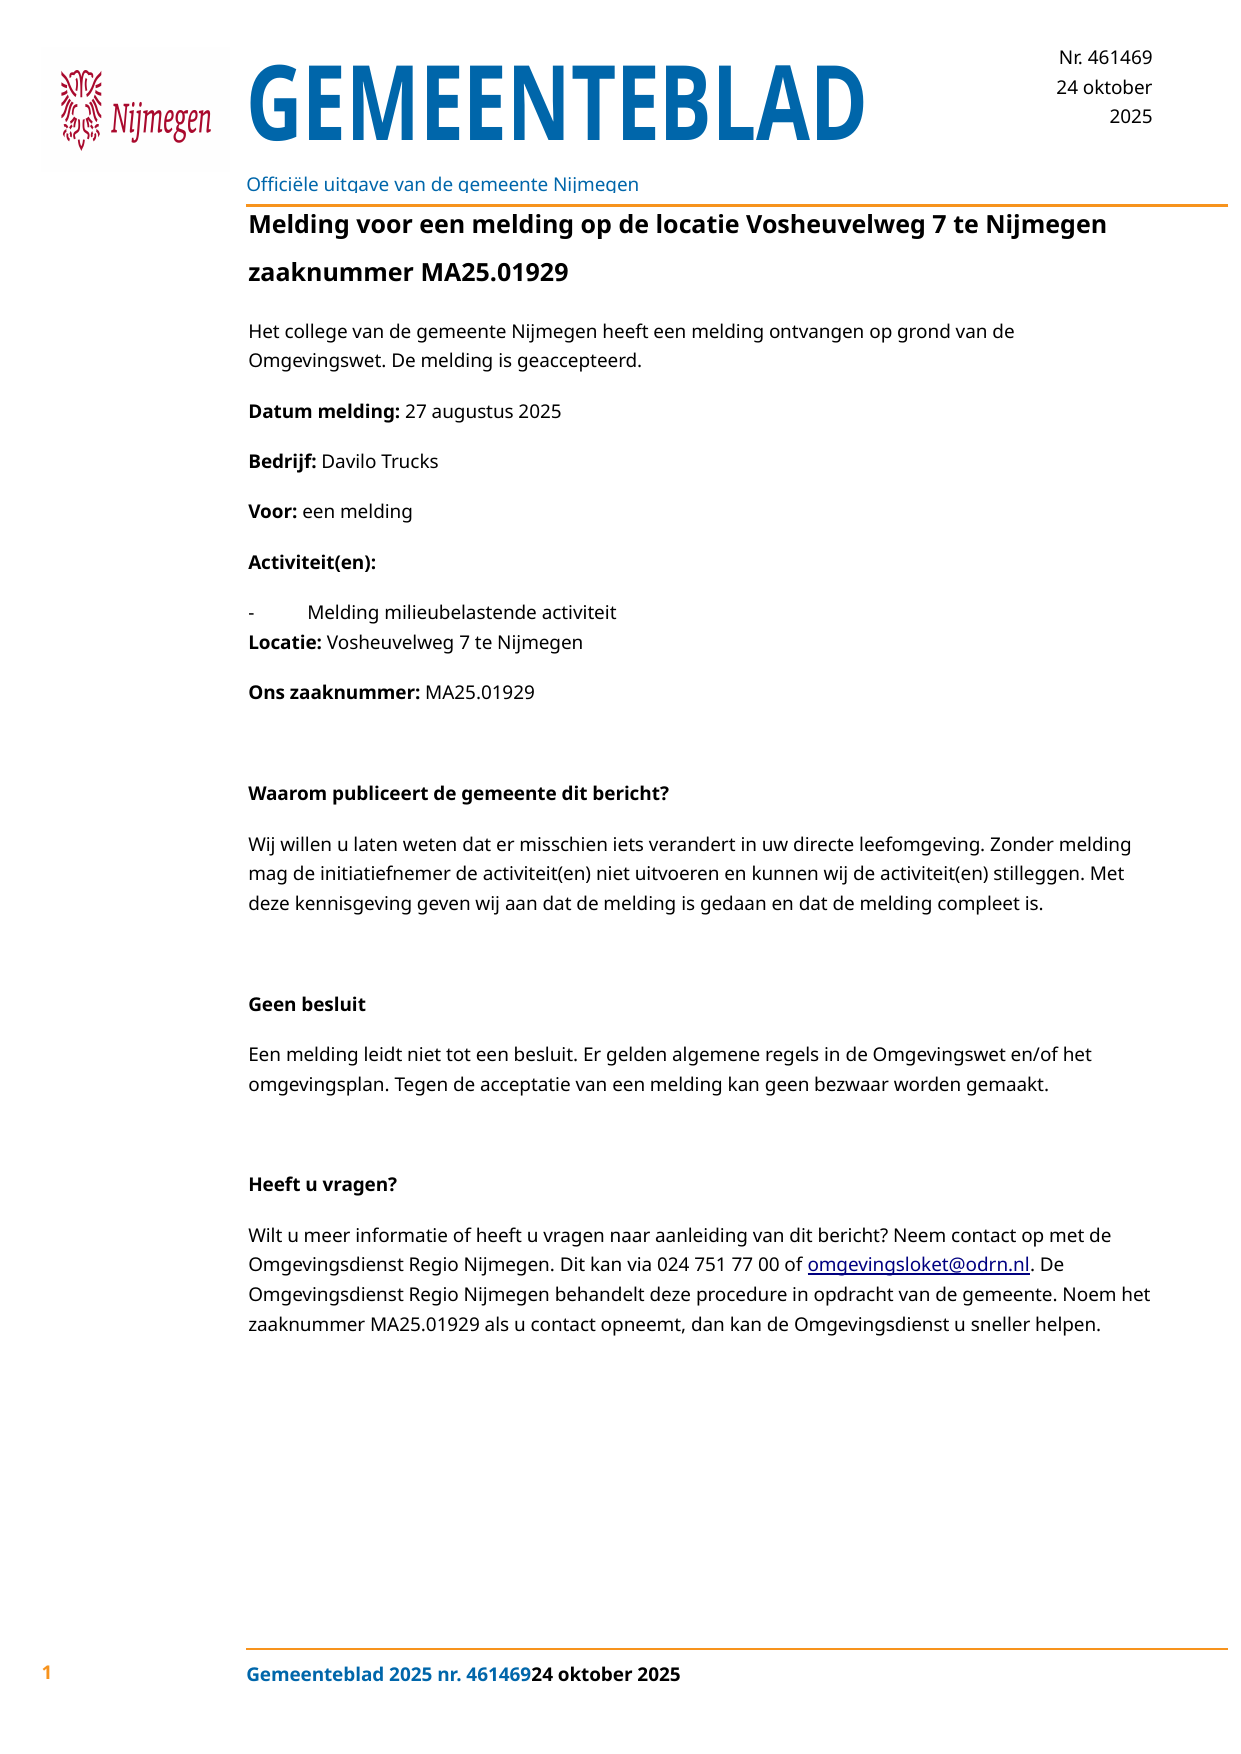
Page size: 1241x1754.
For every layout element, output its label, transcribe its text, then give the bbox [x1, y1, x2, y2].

text Ons zaaknummer: MA25.01929 [248, 679, 1152, 705]
text Bedrijf: Davilo Trucks [248, 448, 1152, 474]
list Melding milieubelastende activiteit [248, 599, 1152, 625]
text Een melding leidt niet tot een besluit. Er gelden algemene regels in de Omgevingswet en/of het omgevingsplan. Tegen de acceptatie van een melding kan geen bezwaar worden gemaakt. [248, 1041, 1152, 1097]
text Heeft u vragen? [248, 1172, 1152, 1197]
text Wilt u meer informatie of heeft u vragen naar aanleiding van dit bericht? Neem contact op met de Omgevingsdienst Regio Nijmegen. Dit kan via 024 751 77 00 of omgevingsloket@odrn.nl. De Omgevingsdienst Regio Nijmegen behandelt deze procedure in opdracht van de gemeente. Noem het zaaknummer MA25.01929 als u contact opneemt, dan kan de Omgevingsdienst u sneller helpen. [248, 1222, 1152, 1337]
text Het college van de gemeente Nijmegen heeft een melding ontvangen op grond van de Omgevingswet. De melding is geaccepteerd. [248, 318, 1152, 373]
text Melding voor een melding op de locatie Vosheuvelweg 7 te Nijmegen zaaknummer MA25.01929 [248, 207, 1152, 288]
text Waarom publiceert de gemeente dit bericht? [248, 780, 1152, 806]
text Activiteit(en): [248, 549, 1152, 575]
text Locatie: Vosheuvelweg 7 te Nijmegen [248, 629, 1152, 655]
text Voor: een melding [248, 499, 1152, 524]
picture [41, 47, 231, 172]
text Wij willen u laten weten dat er misschien iets verandert in uw directe leefomgeving. Zonder melding mag de initiatiefnemer de activiteit(en) niet uitvoeren en kunnen wij de activiteit(en) stilleggen. Met deze kennisgeving geven wij aan dat de melding is gedaan en dat de melding compleet is. [248, 831, 1152, 916]
text Geen besluit [248, 991, 1152, 1017]
text Datum melding: 27 augustus 2025 [248, 398, 1152, 424]
